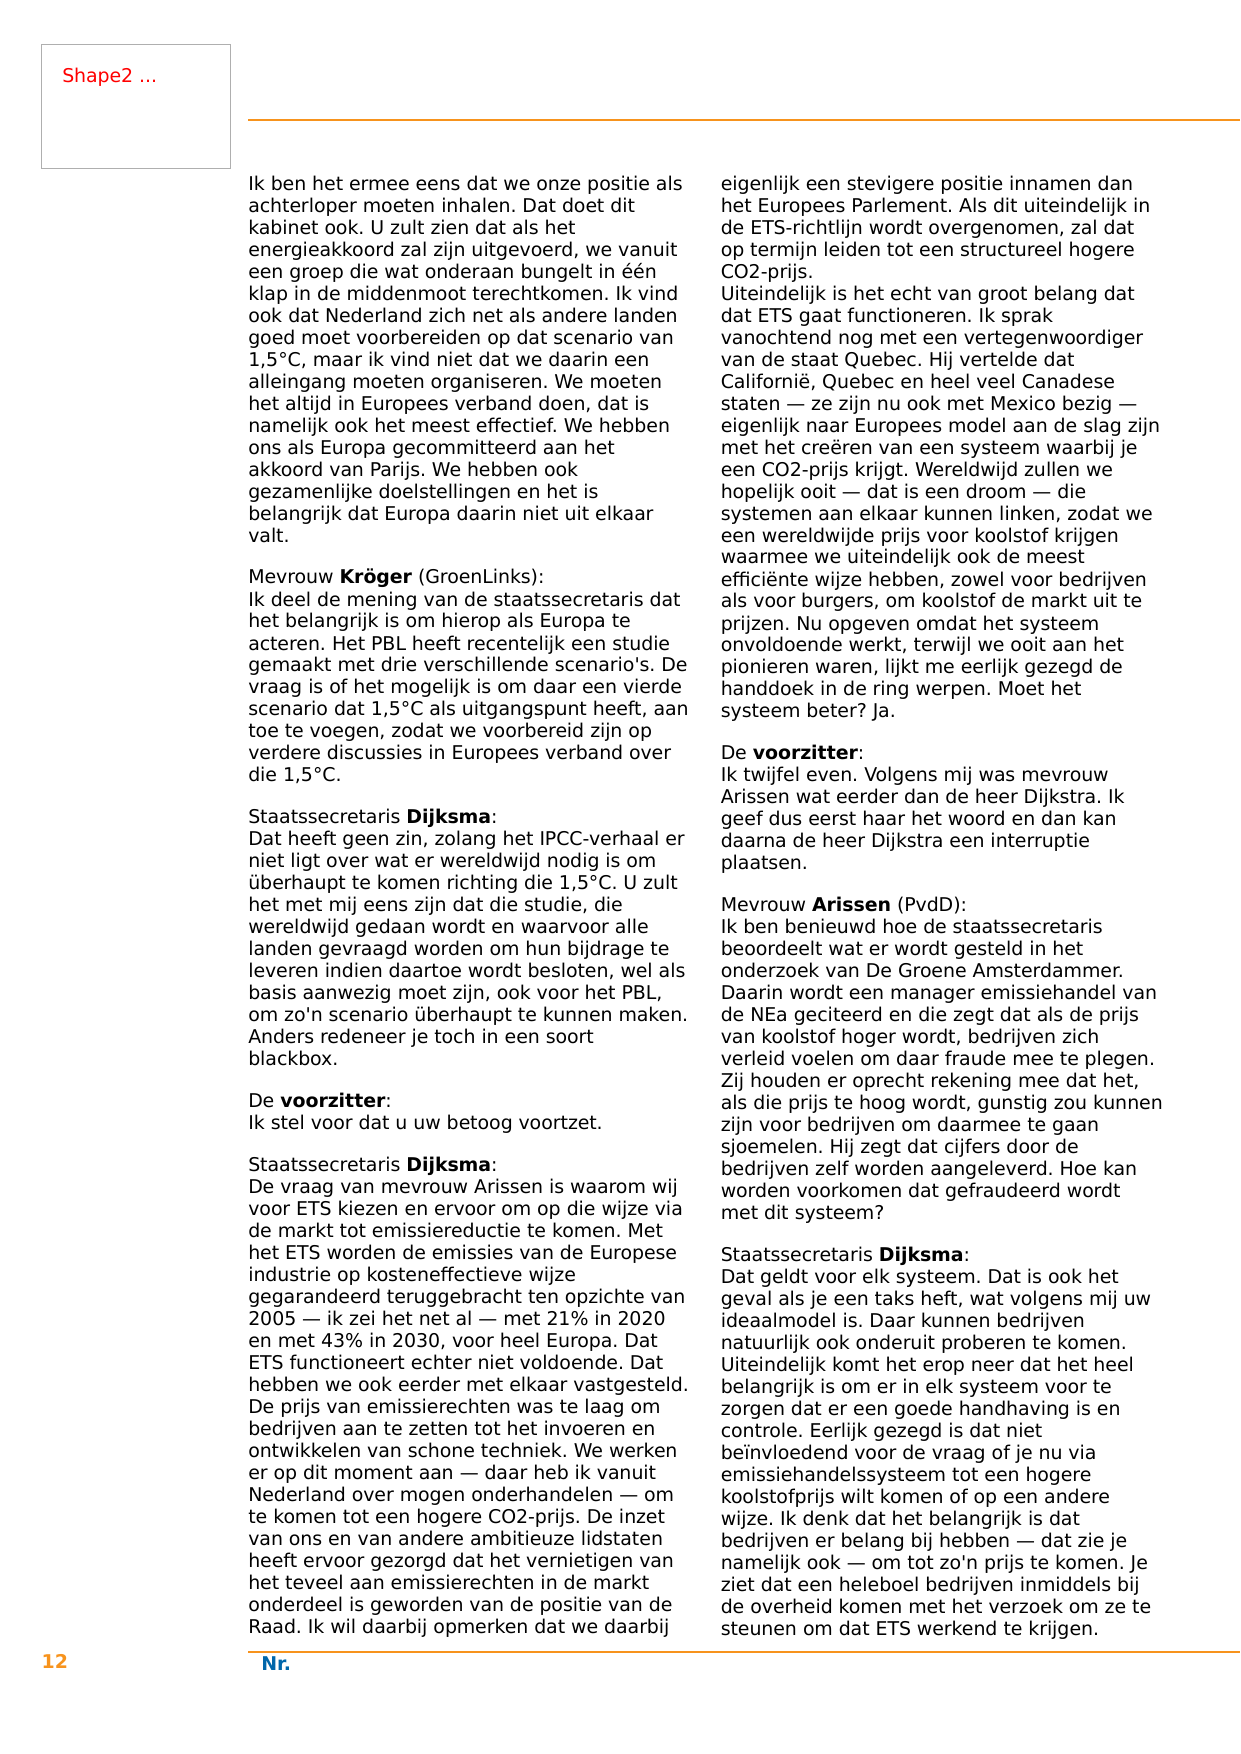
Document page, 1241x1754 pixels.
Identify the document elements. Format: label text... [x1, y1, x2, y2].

text Staatssecretaris Dijksma: [721, 1244, 1163, 1266]
text Mevrouw Arissen (PvdD): [721, 894, 1163, 916]
text De vraag van mevrouw Arissen is waarom wij voor ETS kiezen en ervoor om op die wijze via de markt tot emissiereductie te komen. Met het ETS worden de emissies van de Europese industrie op kosteneffectieve wijze gegarandeerd teruggebracht ten opzichte van 2005 — ik zei het net al — met 21% in 2020 en met 43% in 2030, voor heel Europa. Dat ETS functioneert echter niet voldoende. Dat hebben we ook eerder met elkaar vastgesteld. De prijs van emissierechten was te laag om bedrijven aan te zetten tot het invoeren en ontwikkelen van schone techniek. We werken er op dit moment aan — daar heb ik vanuit Nederland over mogen onderhandelen — om te komen tot een hogere CO2-prijs. De inzet van ons en van andere ambitieuze lidstaten heeft ervoor gezorgd dat het vernietigen van het teveel aan emissierechten in de markt onderdeel is geworden van de positie van de Raad. Ik wil daarbij opmerken dat we daarbij [248, 1176, 691, 1637]
text eigenlijk een stevigere positie innamen dan het Europees Parlement. Als dit uiteindelijk in de ETS-richtlijn wordt overgenomen, zal dat op termijn leiden tot een structureel hogere CO2-prijs. [721, 173, 1163, 283]
text De voorzitter: [248, 1090, 691, 1112]
text Dat geldt voor elk systeem. Dat is ook het geval als je een taks heft, wat volgens mij uw ideaalmodel is. Daar kunnen bedrijven natuurlijk ook onderuit proberen te komen. Uiteindelijk komt het erop neer dat het heel belangrijk is om er in elk systeem voor te zorgen dat er een goede handhaving is en controle. Eerlijk gezegd is dat niet beïnvloedend voor de vraag of je nu via emissiehandelssysteem tot een hogere koolstofprijs wilt komen of op een andere wijze. Ik denk dat het belangrijk is dat bedrijven er belang bij hebben — dat zie je namelijk ook — om tot zo'n prijs te komen. Je ziet dat een heleboel bedrijven inmiddels bij de overheid komen met het verzoek om ze te steunen om dat ETS werkend te krijgen. [721, 1266, 1163, 1639]
text Ik twijfel even. Volgens mij was mevrouw Arissen wat eerder dan de heer Dijkstra. Ik geef dus eerst haar het woord en dan kan daarna de heer Dijkstra een interruptie plaatsen. [721, 764, 1163, 874]
text De voorzitter: [721, 742, 1163, 764]
text Ik stel voor dat u uw betoog voortzet. [248, 1112, 691, 1134]
text Ik ben het ermee eens dat we onze positie als achterloper moeten inhalen. Dat doet dit kabinet ook. U zult zien dat als het energieakkoord zal zijn uitgevoerd, we vanuit een groep die wat onderaan bungelt in één klap in de middenmoot terechtkomen. Ik vind ook dat Nederland zich net als andere landen goed moet voorbereiden op dat scenario van 1,5°C, maar ik vind niet dat we daarin een alleingang moeten organiseren. We moeten het altijd in Europees verband doen, dat is namelijk ook het meest effectief. We hebben ons als Europa gecommitteerd aan het akkoord van Parijs. We hebben ook gezamenlijke doelstellingen en het is belangrijk dat Europa daarin niet uit elkaar valt. [248, 173, 691, 546]
text Uiteindelijk is het echt van groot belang dat dat ETS gaat functioneren. Ik sprak vanochtend nog met een vertegenwoordiger van de staat Quebec. Hij vertelde dat Californië, Quebec en heel veel Canadese staten — ze zijn nu ook met Mexico bezig — eigenlijk naar Europees model aan de slag zijn met het creëren van een systeem waarbij je een CO2-prijs krijgt. Wereldwijd zullen we hopelijk ooit — dat is een droom — die systemen aan elkaar kunnen linken, zodat we een wereldwijde prijs voor koolstof krijgen waarmee we uiteindelijk ook de meest efficiënte wijze hebben, zowel voor bedrijven als voor burgers, om koolstof de markt uit te prijzen. Nu opgeven omdat het systeem onvoldoende werkt, terwijl we ooit aan het pionieren waren, lijkt me eerlijk gezegd de handdoek in de ring werpen. Moet het systeem beter? Ja. [721, 283, 1163, 722]
text Staatssecretaris Dijksma: [248, 1154, 691, 1176]
text Staatssecretaris Dijksma: [248, 806, 691, 828]
text Dat heeft geen zin, zolang het IPCC-verhaal er niet ligt over wat er wereldwijd nodig is om überhaupt te komen richting die 1,5°C. U zult het met mij eens zijn dat die studie, die wereldwijd gedaan wordt en waarvoor alle landen gevraagd worden om hun bijdrage te leveren indien daartoe wordt besloten, wel als basis aanwezig moet zijn, ook voor het PBL, om zo'n scenario überhaupt te kunnen maken. Anders redeneer je toch in een soort blackbox. [248, 828, 691, 1070]
text Mevrouw Kröger (GroenLinks): [248, 566, 691, 588]
text Ik ben benieuwd hoe de staatssecretaris beoordeelt wat er wordt gesteld in het onderzoek van De Groene Amsterdammer. Daarin wordt een manager emissiehandel van de NEa geciteerd en die zegt dat als de prijs van koolstof hoger wordt, bedrijven zich verleid voelen om daar fraude mee te plegen. Zij houden er oprecht rekening mee dat het, als die prijs te hoog wordt, gunstig zou kunnen zijn voor bedrijven om daarmee te gaan sjoemelen. Hij zegt dat cijfers door de bedrijven zelf worden aangeleverd. Hoe kan worden voorkomen dat gefraudeerd wordt met dit systeem? [721, 916, 1163, 1224]
text Ik deel de mening van de staatssecretaris dat het belangrijk is om hierop als Europa te acteren. Het PBL heeft recentelijk een studie gemaakt met drie verschillende scenario's. De vraag is of het mogelijk is om daar een vierde scenario dat 1,5°C als uitgangspunt heeft, aan toe te voegen, zodat we voorbereid zijn op verdere discussies in Europees verband over die 1,5°C. [248, 588, 691, 786]
